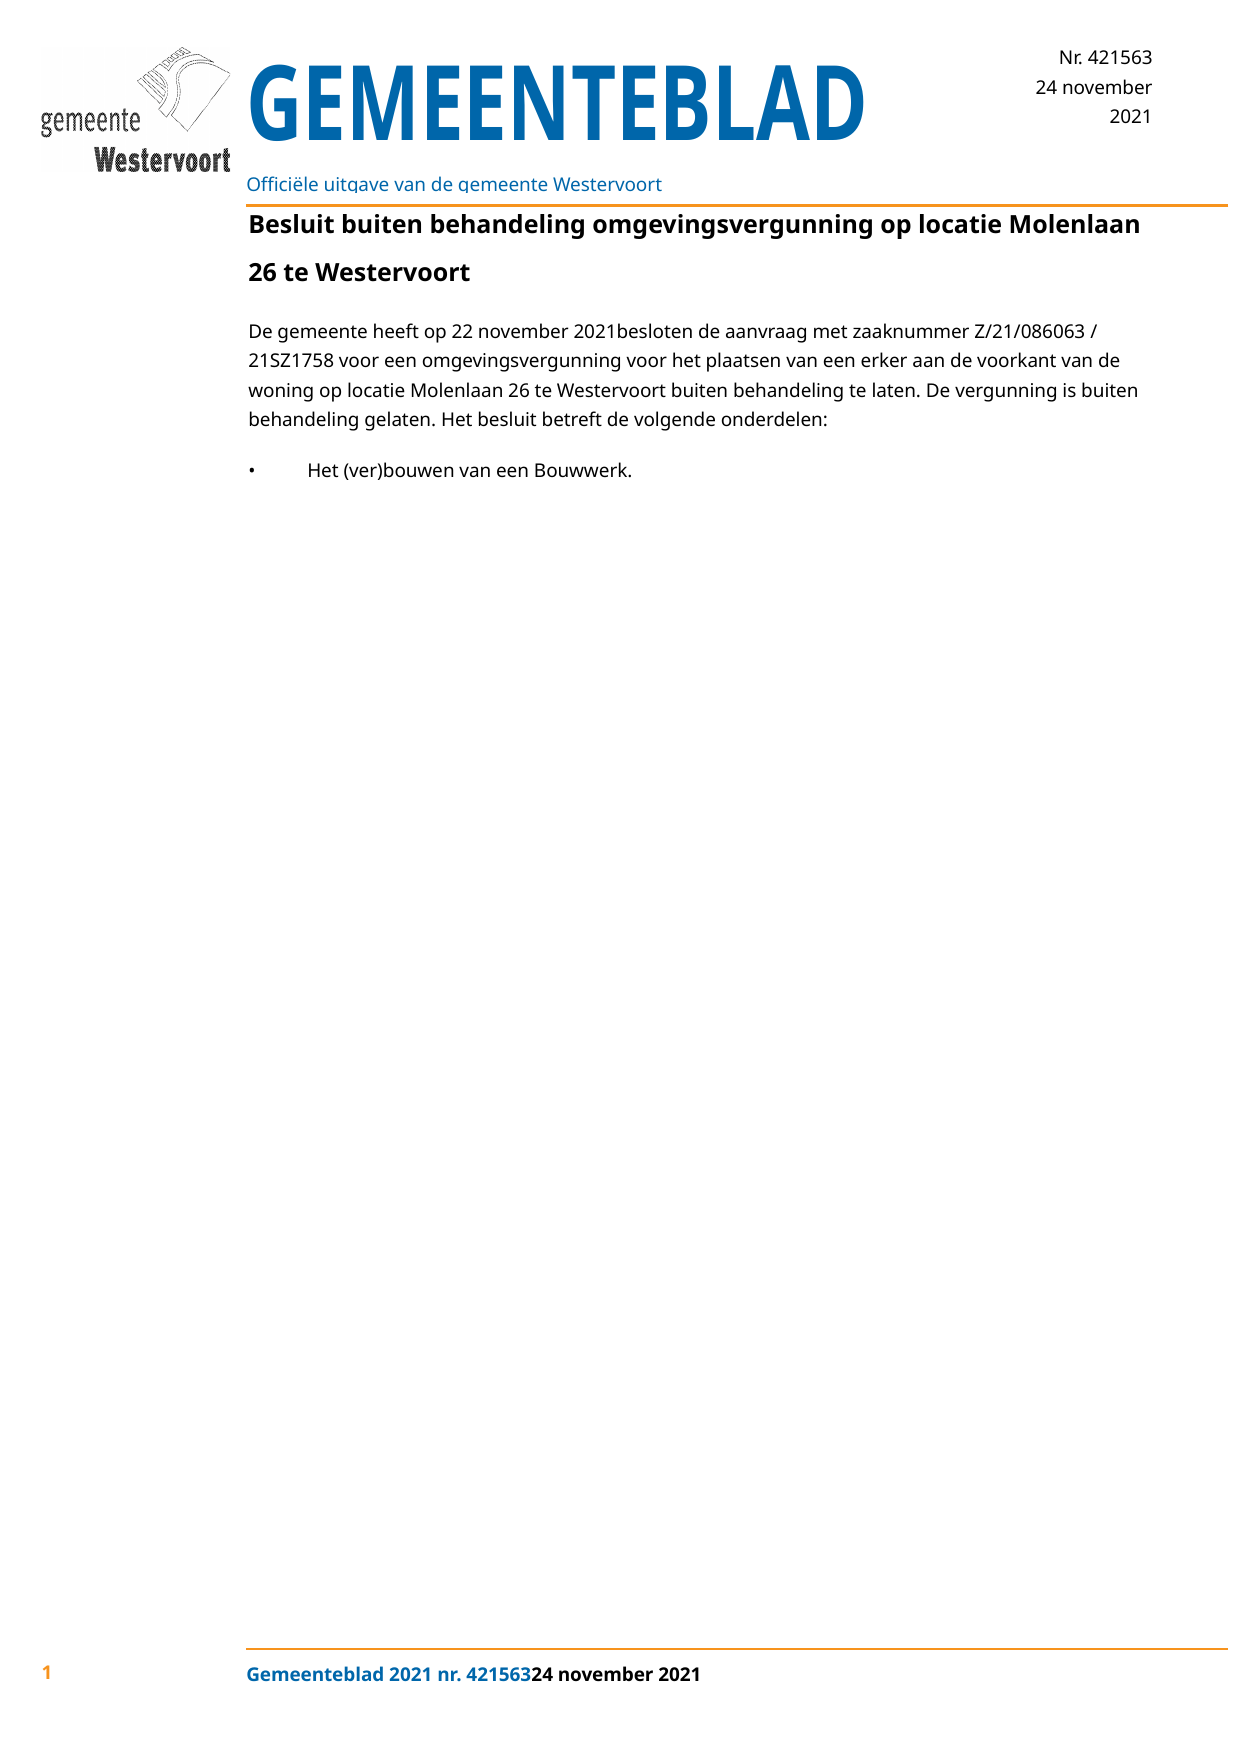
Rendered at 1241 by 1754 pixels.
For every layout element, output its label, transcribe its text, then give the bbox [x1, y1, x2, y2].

list Het (ver)bouwen van een Bouwwerk. [248, 457, 1152, 483]
text Besluit buiten behandeling omgevingsvergunning op locatie Molenlaan 26 te Westervoort [248, 207, 1152, 288]
text De gemeente heeft op 22 november 2021besloten de aanvraag met zaaknummer Z/21/086063 / 21SZ1758 voor een omgevingsvergunning voor het plaatsen van een erker aan de voorkant van de woning op locatie Molenlaan 26 te Westervoort buiten behandeling te laten. De vergunning is buiten behandeling gelaten. Het besluit betreft de volgende onderdelen: [248, 318, 1152, 432]
picture [41, 47, 231, 172]
